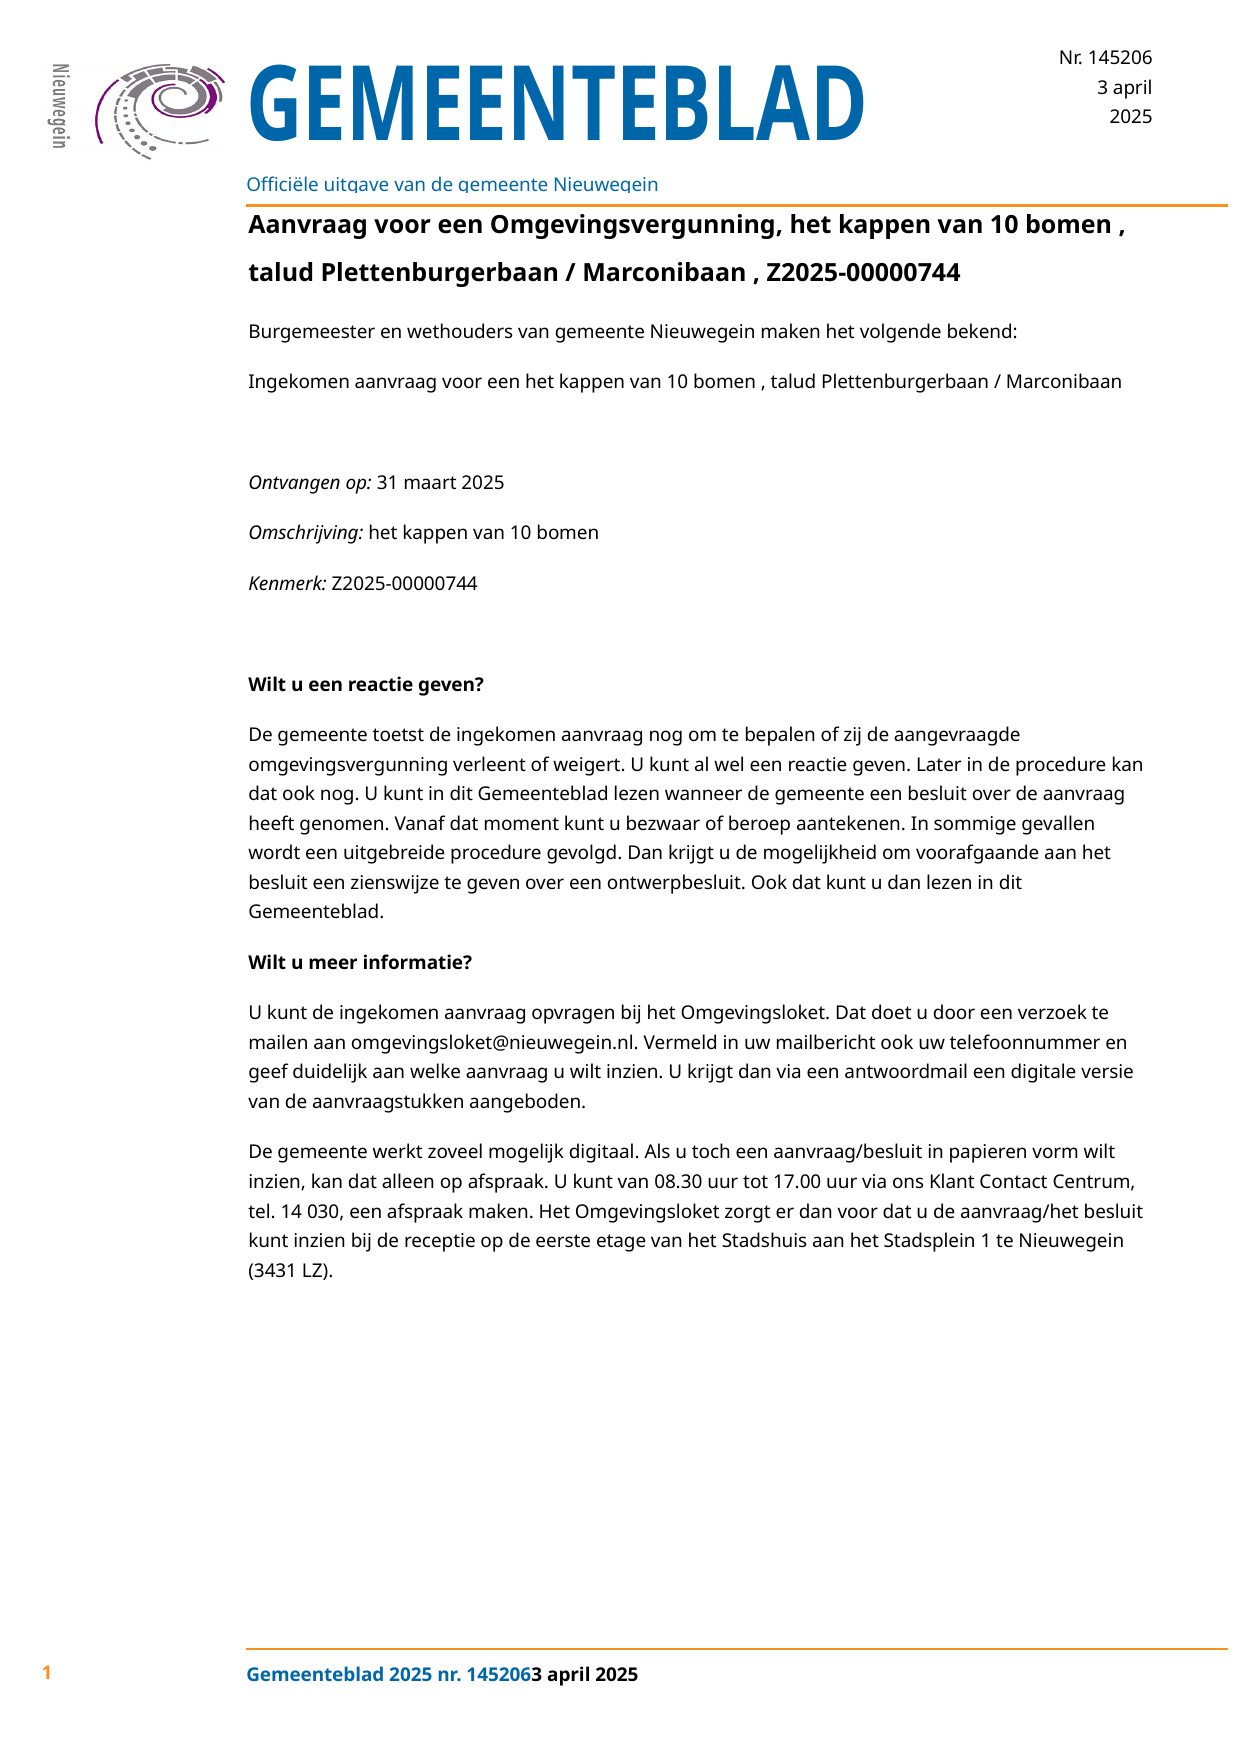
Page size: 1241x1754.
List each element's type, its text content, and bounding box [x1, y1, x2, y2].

text Ingekomen aanvraag voor een het kappen van 10 bomen , talud Plettenburgerbaan / Marconibaan [248, 368, 1152, 394]
picture [41, 47, 231, 172]
text Wilt u een reactie geven? [248, 671, 1152, 697]
text Wilt u meer informatie? [248, 949, 1152, 975]
text De gemeente werkt zoveel mogelijk digitaal. Als u toch een aanvraag/besluit in papieren vorm wilt inzien, kan dat alleen op afspraak. U kunt van 08.30 uur tot 17.00 uur via ons Klant Contact Centrum, tel. 14 030, een afspraak maken. Het Omgevingsloket zorgt er dan voor dat u de aanvraag/het besluit kunt inzien bij de receptie op de eerste etage van het Stadshuis aan het Stadsplein 1 te Nieuwegein (3431 LZ). [248, 1139, 1152, 1283]
text Burgemeester en wethouders van gemeente Nieuwegein maken het volgende bekend: [248, 318, 1152, 344]
text U kunt de ingekomen aanvraag opvragen bij het Omgevingsloket. Dat doet u door een verzoek te mailen aan omgevingsloket@nieuwegein.nl. Vermeld in uw mailbericht ook uw telefoonnummer en geef duidelijk aan welke aanvraag u wilt inzien. U krijgt dan via een antwoordmail een digitale versie van de aanvraagstukken aangeboden. [248, 999, 1152, 1114]
text Aanvraag voor een Omgevingsvergunning, het kappen van 10 bomen , talud Plettenburgerbaan / Marconibaan , Z2025-00000744 [248, 207, 1152, 288]
text Omschrijving: het kappen van 10 bomen [248, 519, 1152, 545]
text De gemeente toetst de ingekomen aanvraag nog om te bepalen of zij de aangevraagde omgevingsvergunning verleent of weigert. U kunt al wel een reactie geven. Later in de procedure kan dat ook nog. U kunt in dit Gemeenteblad lezen wanneer de gemeente een besluit over de aanvraag heeft genomen. Vanaf dat moment kunt u bezwaar of beroep aantekenen. In sommige gevallen wordt een uitgebreide procedure gevolgd. Dan krijgt u de mogelijkheid om voorafgaande aan het besluit een zienswijze te geven over een ontwerpbesluit. Ook dat kunt u dan lezen in dit Gemeenteblad. [248, 721, 1152, 924]
text Kenmerk: Z2025-00000744 [248, 570, 1152, 596]
text Ontvangen op: 31 maart 2025 [248, 469, 1152, 495]
